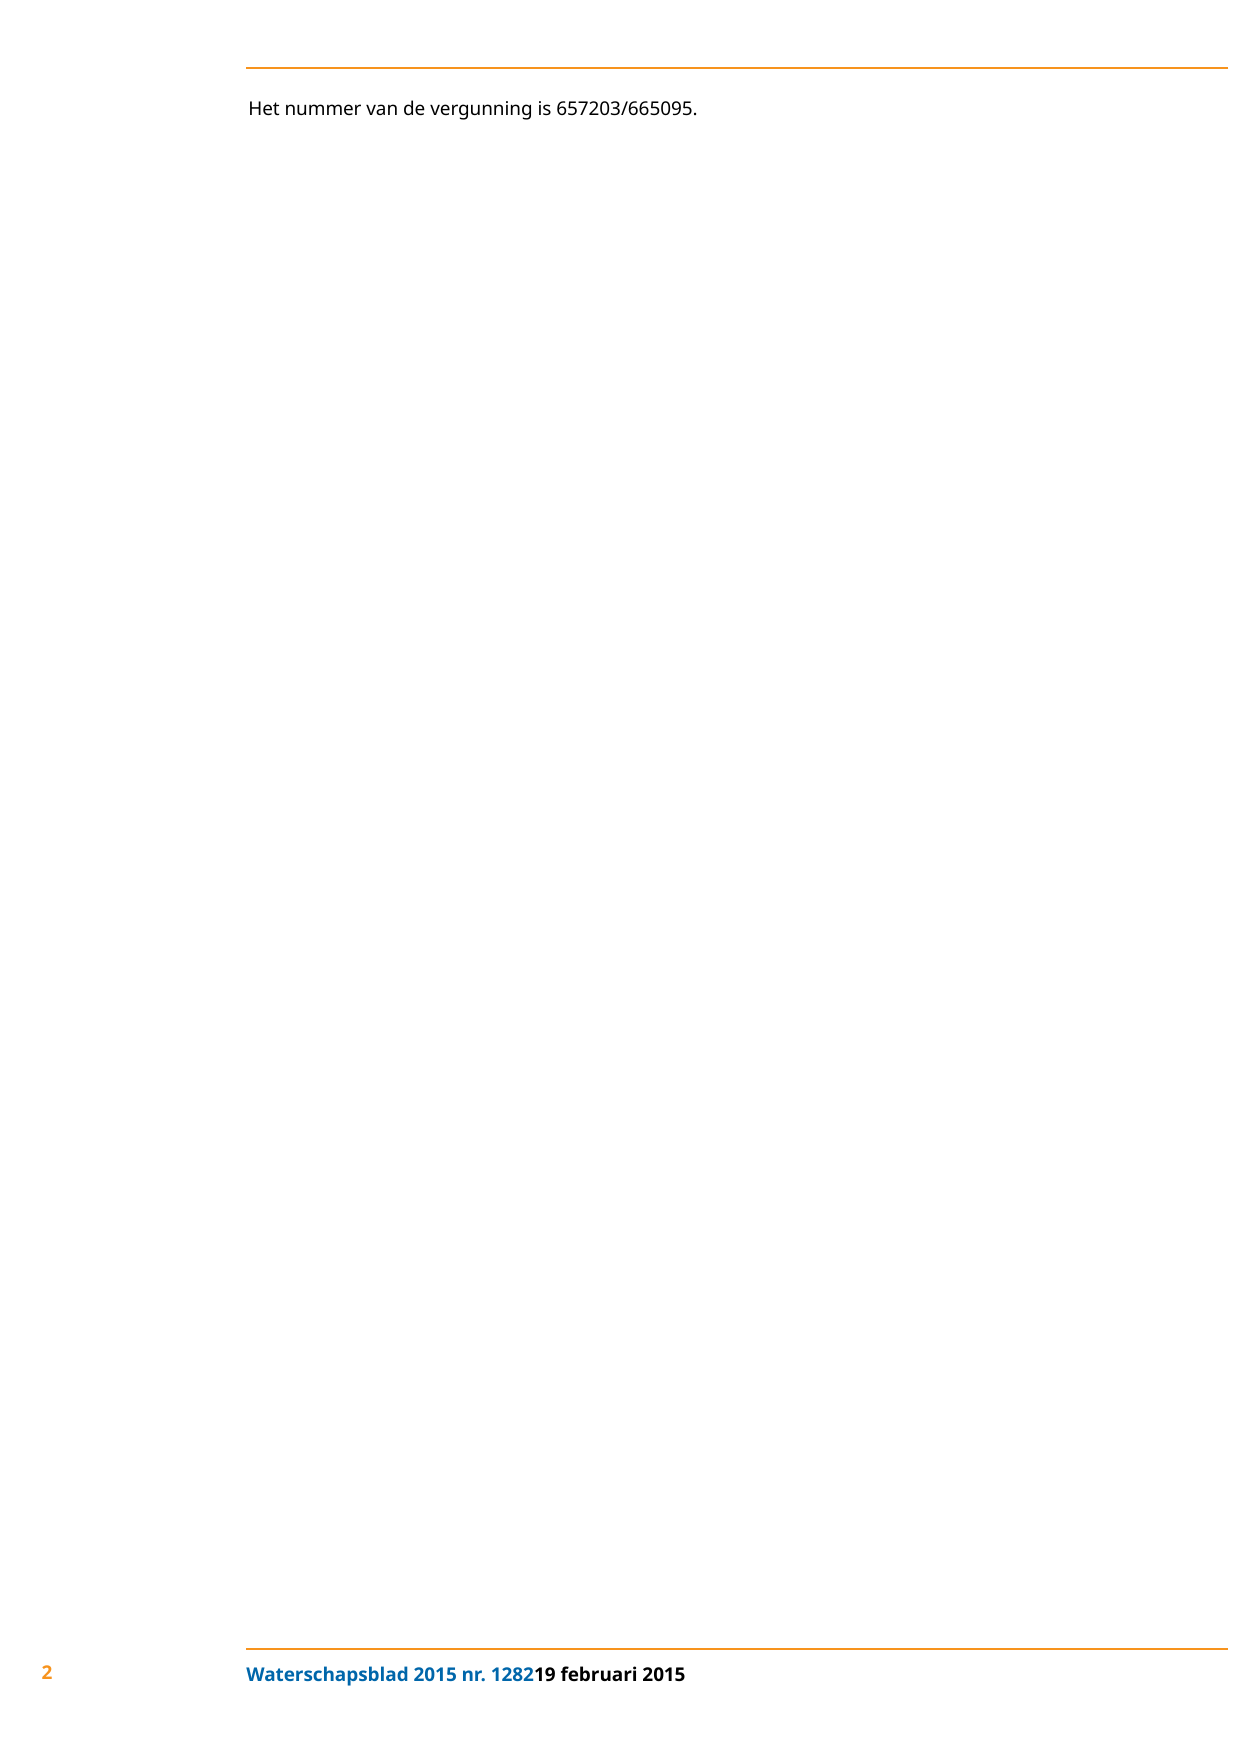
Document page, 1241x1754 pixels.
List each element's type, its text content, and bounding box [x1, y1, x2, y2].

text Het nummer van de vergunning is 657203/665095. [248, 95, 1152, 121]
picture [41, 47, 231, 172]
